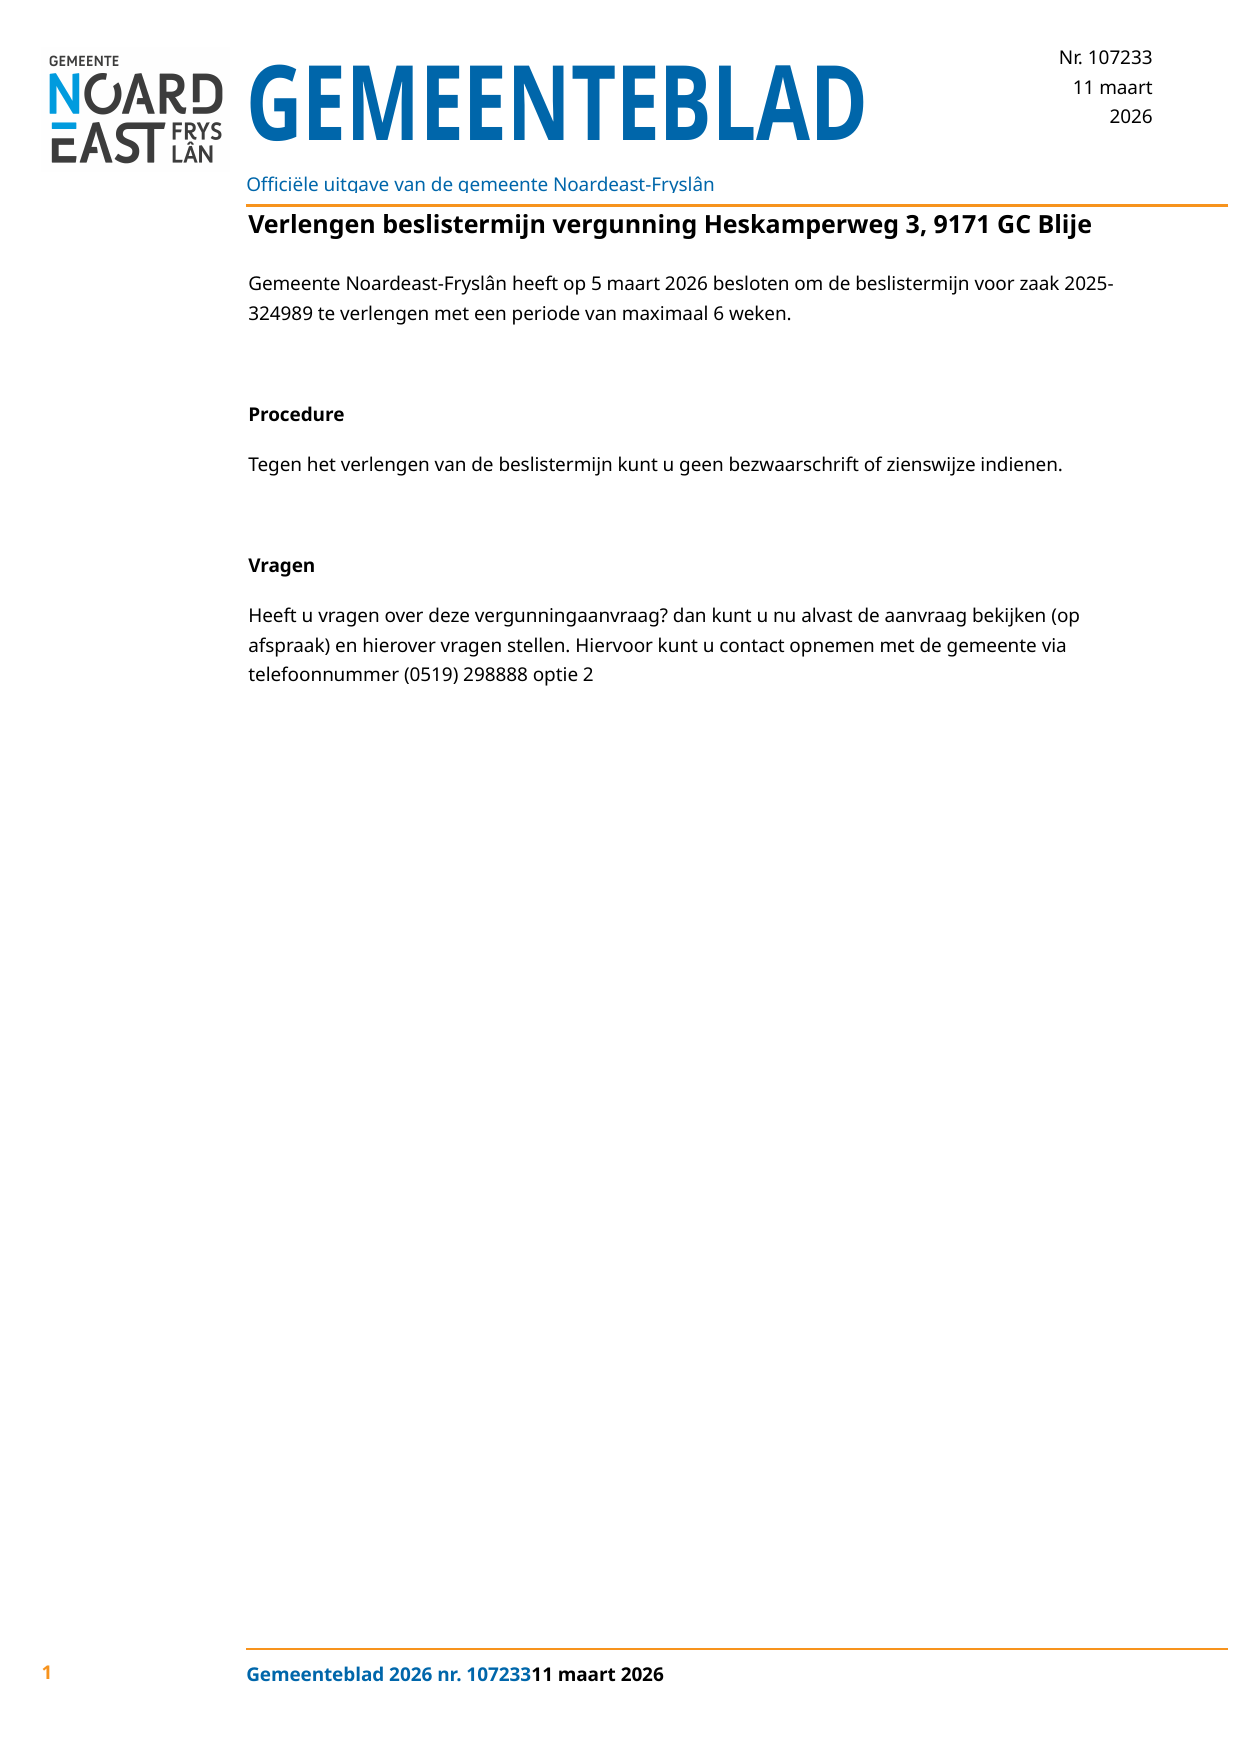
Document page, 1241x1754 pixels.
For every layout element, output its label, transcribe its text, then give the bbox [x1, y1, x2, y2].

text Procedure [248, 401, 1152, 426]
text Gemeente Noardeast-Fryslân heeft op 5 maart 2026 besloten om de beslistermijn voor zaak 2025-324989 te verlengen met een periode van maximaal 6 weken. [248, 270, 1152, 326]
text Verlengen beslistermijn vergunning Heskamperweg 3, 9171 GC Blije [248, 207, 1152, 241]
text Tegen het verlengen van de beslistermijn kunt u geen bezwaarschrift of zienswijze indienen. [248, 451, 1152, 477]
text Vragen [248, 552, 1152, 578]
text Heeft u vragen over deze vergunningaanvraag? dan kunt u nu alvast de aanvraag bekijken (op afspraak) en hierover vragen stellen. Hiervoor kunt u contact opnemen met de gemeente via telefoonnummer (0519) 298888 optie 2 [248, 602, 1152, 687]
picture [41, 47, 231, 172]
